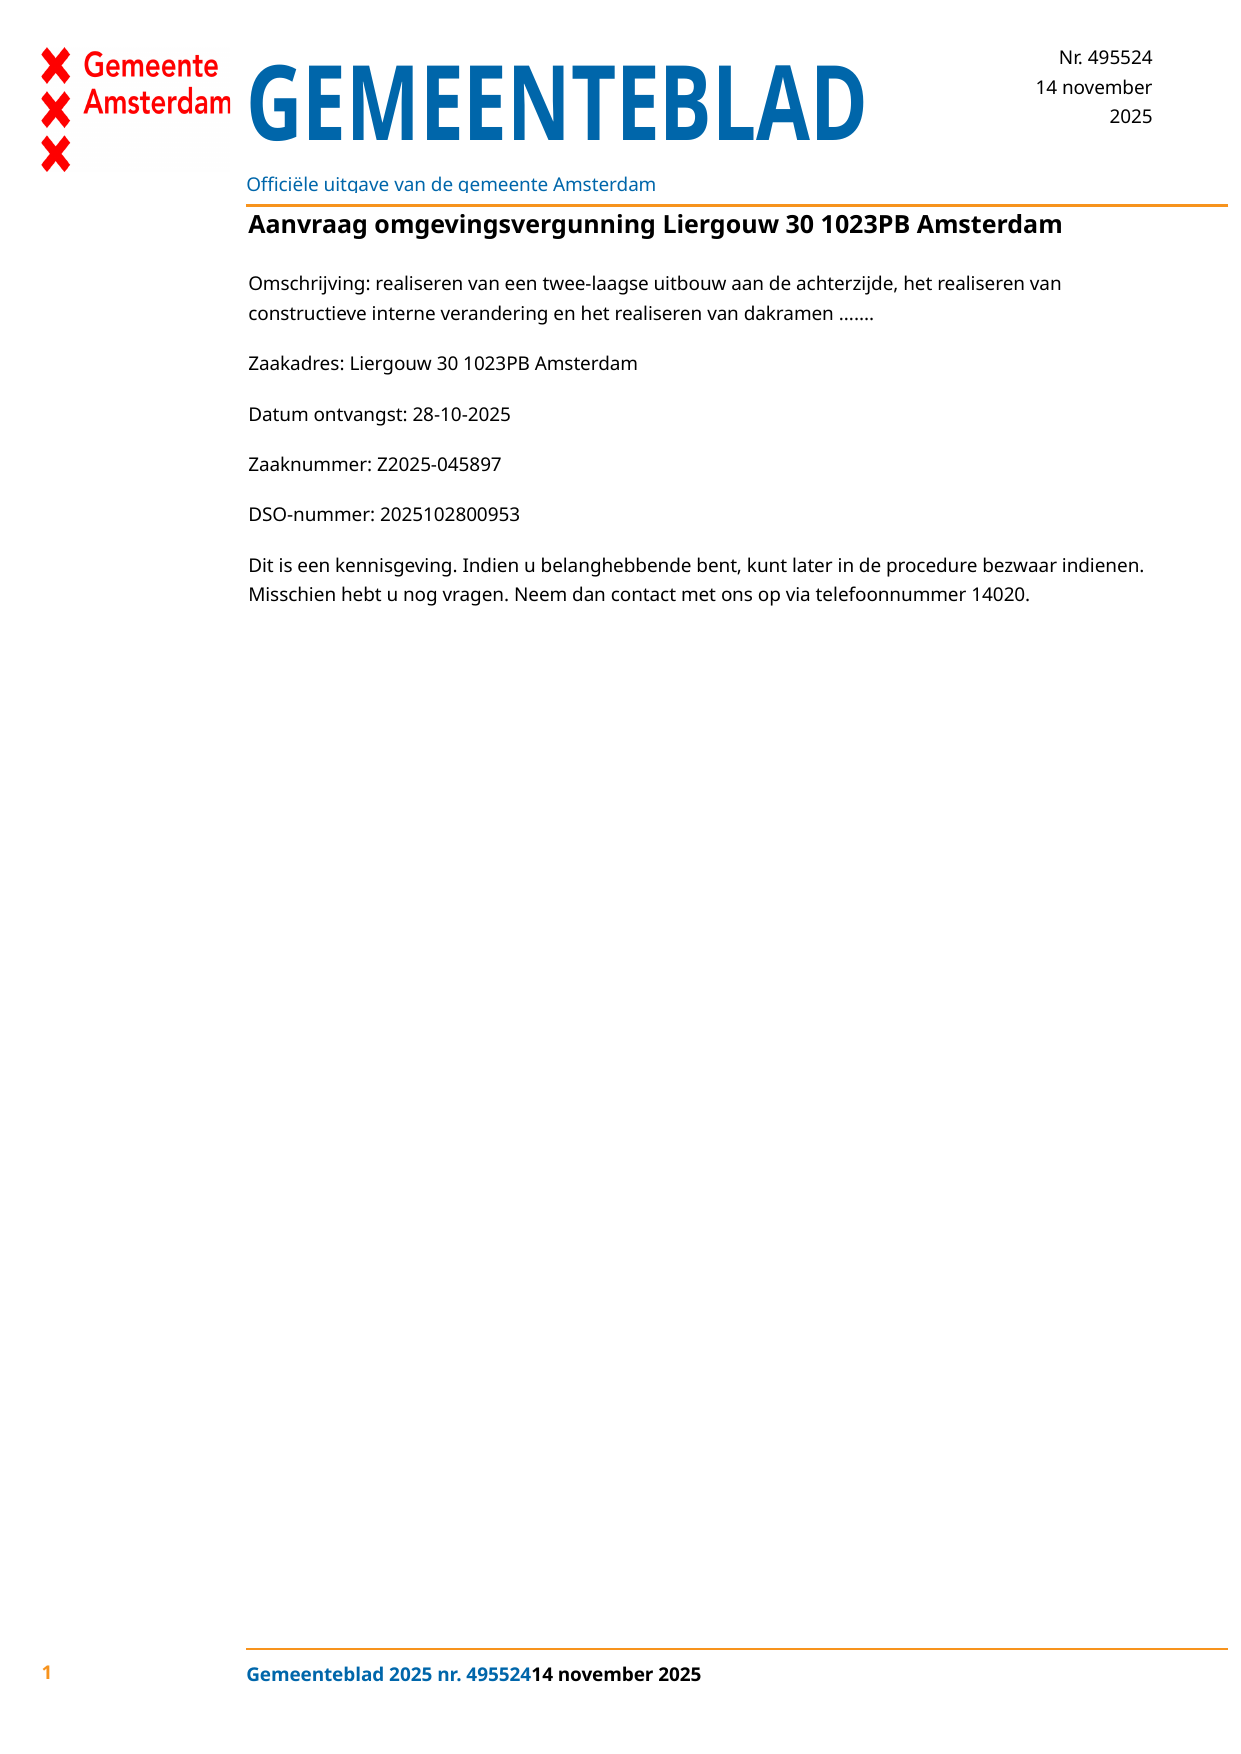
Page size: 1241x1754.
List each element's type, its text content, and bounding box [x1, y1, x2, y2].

picture [41, 47, 231, 172]
text Datum ontvangst: 28-10-2025 [248, 401, 1152, 426]
text Dit is een kennisgeving. Indien u belanghebbende bent, kunt later in de procedure bezwaar indienen. Misschien hebt u nog vragen. Neem dan contact met ons op via telefoonnummer 14020. [248, 552, 1152, 607]
text Zaaknummer: Z2025-045897 [248, 451, 1152, 477]
text Aanvraag omgevingsvergunning Liergouw 30 1023PB Amsterdam [248, 207, 1152, 241]
text DSO-nummer: 2025102800953 [248, 502, 1152, 527]
text Omschrijving: realiseren van een twee-laagse uitbouw aan de achterzijde, het realiseren van constructieve interne verandering en het realiseren van dakramen ....... [248, 270, 1152, 326]
text Zaakadres: Liergouw 30 1023PB Amsterdam [248, 350, 1152, 376]
